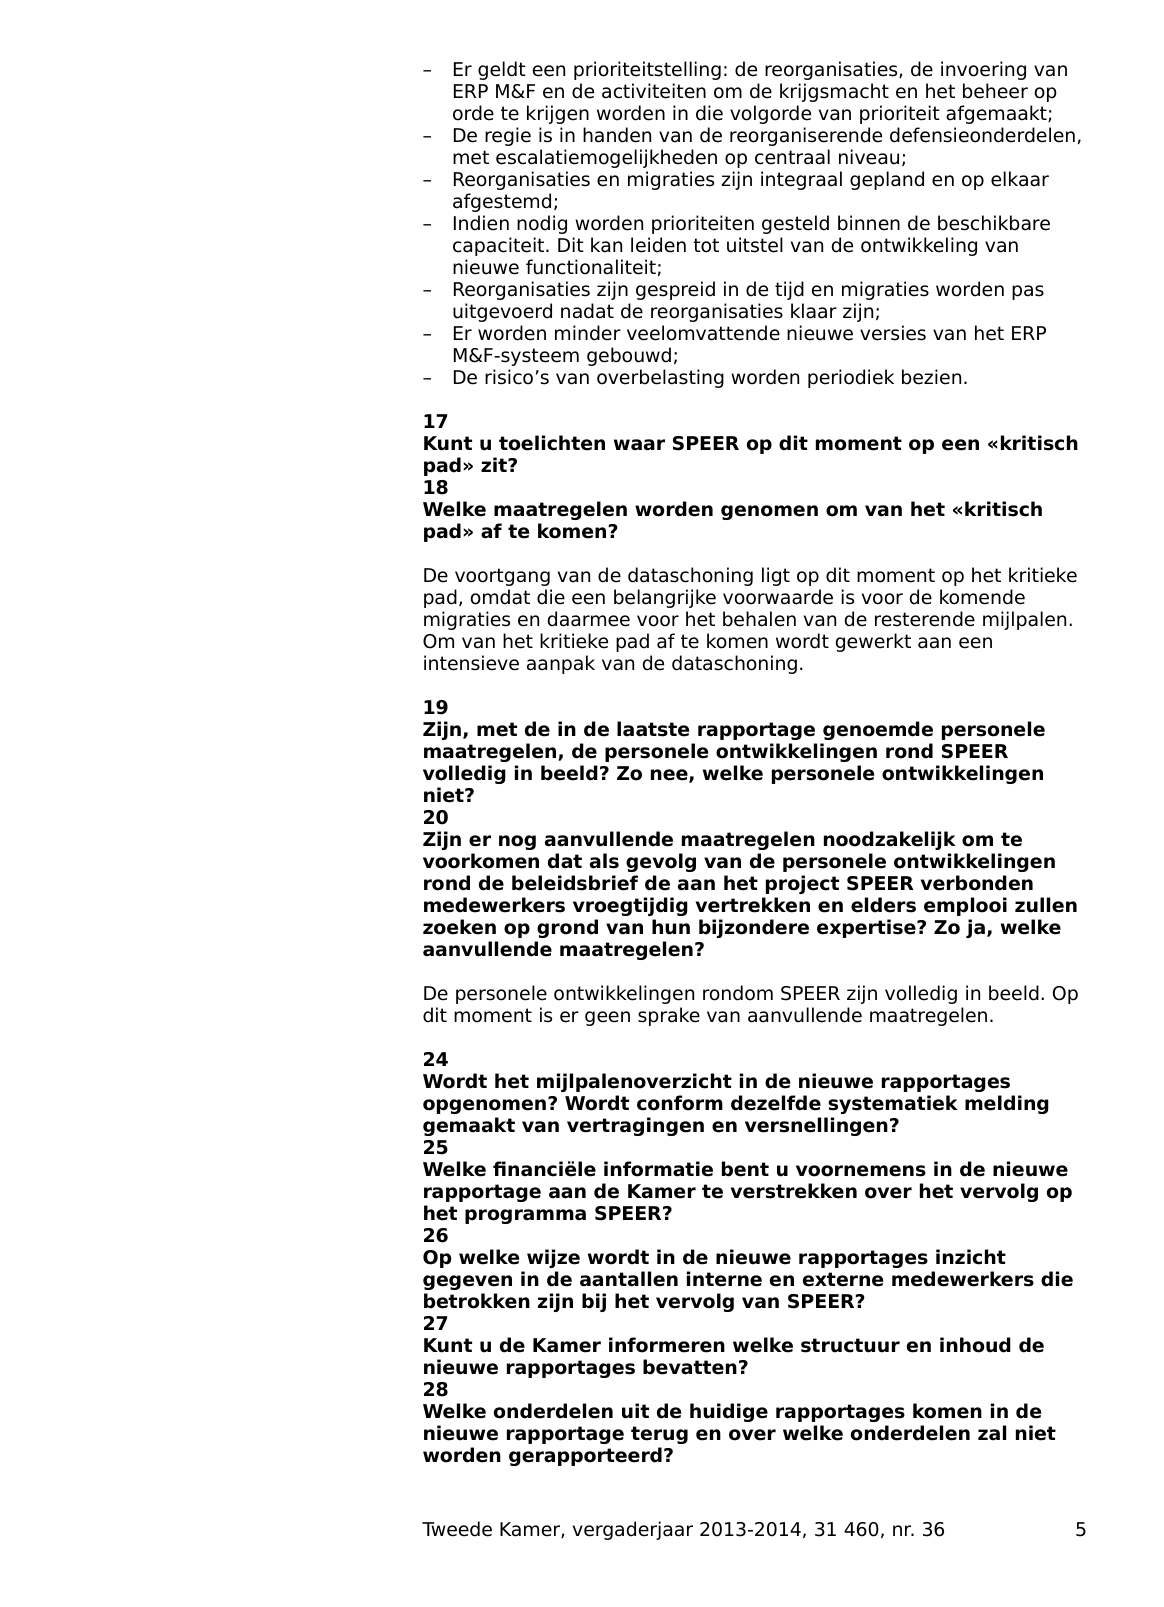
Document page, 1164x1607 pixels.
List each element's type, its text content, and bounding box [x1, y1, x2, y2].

text Zijn, met de in de laatste rapportage genoemde personele maatregelen, de personele ontwikkelingen rond SPEER volledig in beeld? Zo nee, welke personele ontwikkelingen niet? [422, 719, 1087, 807]
text – Er geldt een prioriteitstelling: de reorganisaties, de invoering van ERP M&F en de activiteiten om de krijgsmacht en het beheer op orde te krijgen worden in die volgorde van prioriteit afgemaakt; [422, 59, 1087, 125]
text 25 [422, 1137, 1087, 1159]
text Welke maatregelen worden genomen om van het «kritisch pad» af te komen? [422, 499, 1087, 543]
text Zijn er nog aanvullende maatregelen noodzakelijk om te voorkomen dat als gevolg van de personele ontwikkelingen rond de beleidsbrief de aan het project SPEER verbonden medewerkers vroegtijdig vertrekken en elders emplooi zullen zoeken op grond van hun bijzondere expertise? Zo ja, welke aanvullende maatregelen? [422, 829, 1087, 961]
text – Indien nodig worden prioriteiten gesteld binnen de beschikbare capaciteit. Dit kan leiden tot uitstel van de ontwikkeling van nieuwe functionaliteit; [422, 213, 1087, 279]
text Wordt het mijlpalenoverzicht in de nieuwe rapportages opgenomen? Wordt conform dezelfde systematiek melding gemaakt van vertragingen en versnellingen? [422, 1071, 1087, 1137]
text 19 [422, 697, 1087, 719]
text Welke financiële informatie bent u voornemens in de nieuwe rapportage aan de Kamer te verstrekken over het vervolg op het programma SPEER? [422, 1159, 1087, 1225]
text De voortgang van de dataschoning ligt op dit moment op het kritieke pad, omdat die een belangrijke voorwaarde is voor de komende migraties en daarmee voor het behalen van de resterende mijlpalen. Om van het kritieke pad af te komen wordt gewerkt aan een intensieve aanpak van de dataschoning. [422, 565, 1087, 675]
text Welke onderdelen uit de huidige rapportages komen in de nieuwe rapportage terug en over welke onderdelen zal niet worden gerapporteerd? [422, 1401, 1087, 1467]
text Op welke wijze wordt in de nieuwe rapportages inzicht gegeven in de aantallen interne en externe medewerkers die betrokken zijn bij het vervolg van SPEER? [422, 1247, 1087, 1313]
text – Reorganisaties en migraties zijn integraal gepland en op elkaar afgestemd; [422, 169, 1087, 213]
text 28 [422, 1379, 1087, 1401]
text 17 [422, 411, 1087, 433]
text – Er worden minder veelomvattende nieuwe versies van het ERP M&F-systeem gebouwd; [422, 323, 1087, 367]
text – De risico’s van overbelasting worden periodiek bezien. [422, 367, 1087, 389]
text Kunt u de Kamer informeren welke structuur en inhoud de nieuwe rapportages bevatten? [422, 1335, 1087, 1379]
text – Reorganisaties zijn gespreid in de tijd en migraties worden pas uitgevoerd nadat de reorganisaties klaar zijn; [422, 279, 1087, 323]
text 27 [422, 1313, 1087, 1335]
text 18 [422, 477, 1087, 499]
text De personele ontwikkelingen rondom SPEER zijn volledig in beeld. Op dit moment is er geen sprake van aanvullende maatregelen. [422, 983, 1087, 1027]
text 24 [422, 1049, 1087, 1071]
text Kunt u toelichten waar SPEER op dit moment op een «kritisch pad» zit? [422, 433, 1087, 477]
text 20 [422, 807, 1087, 829]
text – De regie is in handen van de reorganiserende defensieonderdelen, met escalatiemogelijkheden op centraal niveau; [422, 125, 1087, 169]
text 26 [422, 1225, 1087, 1247]
